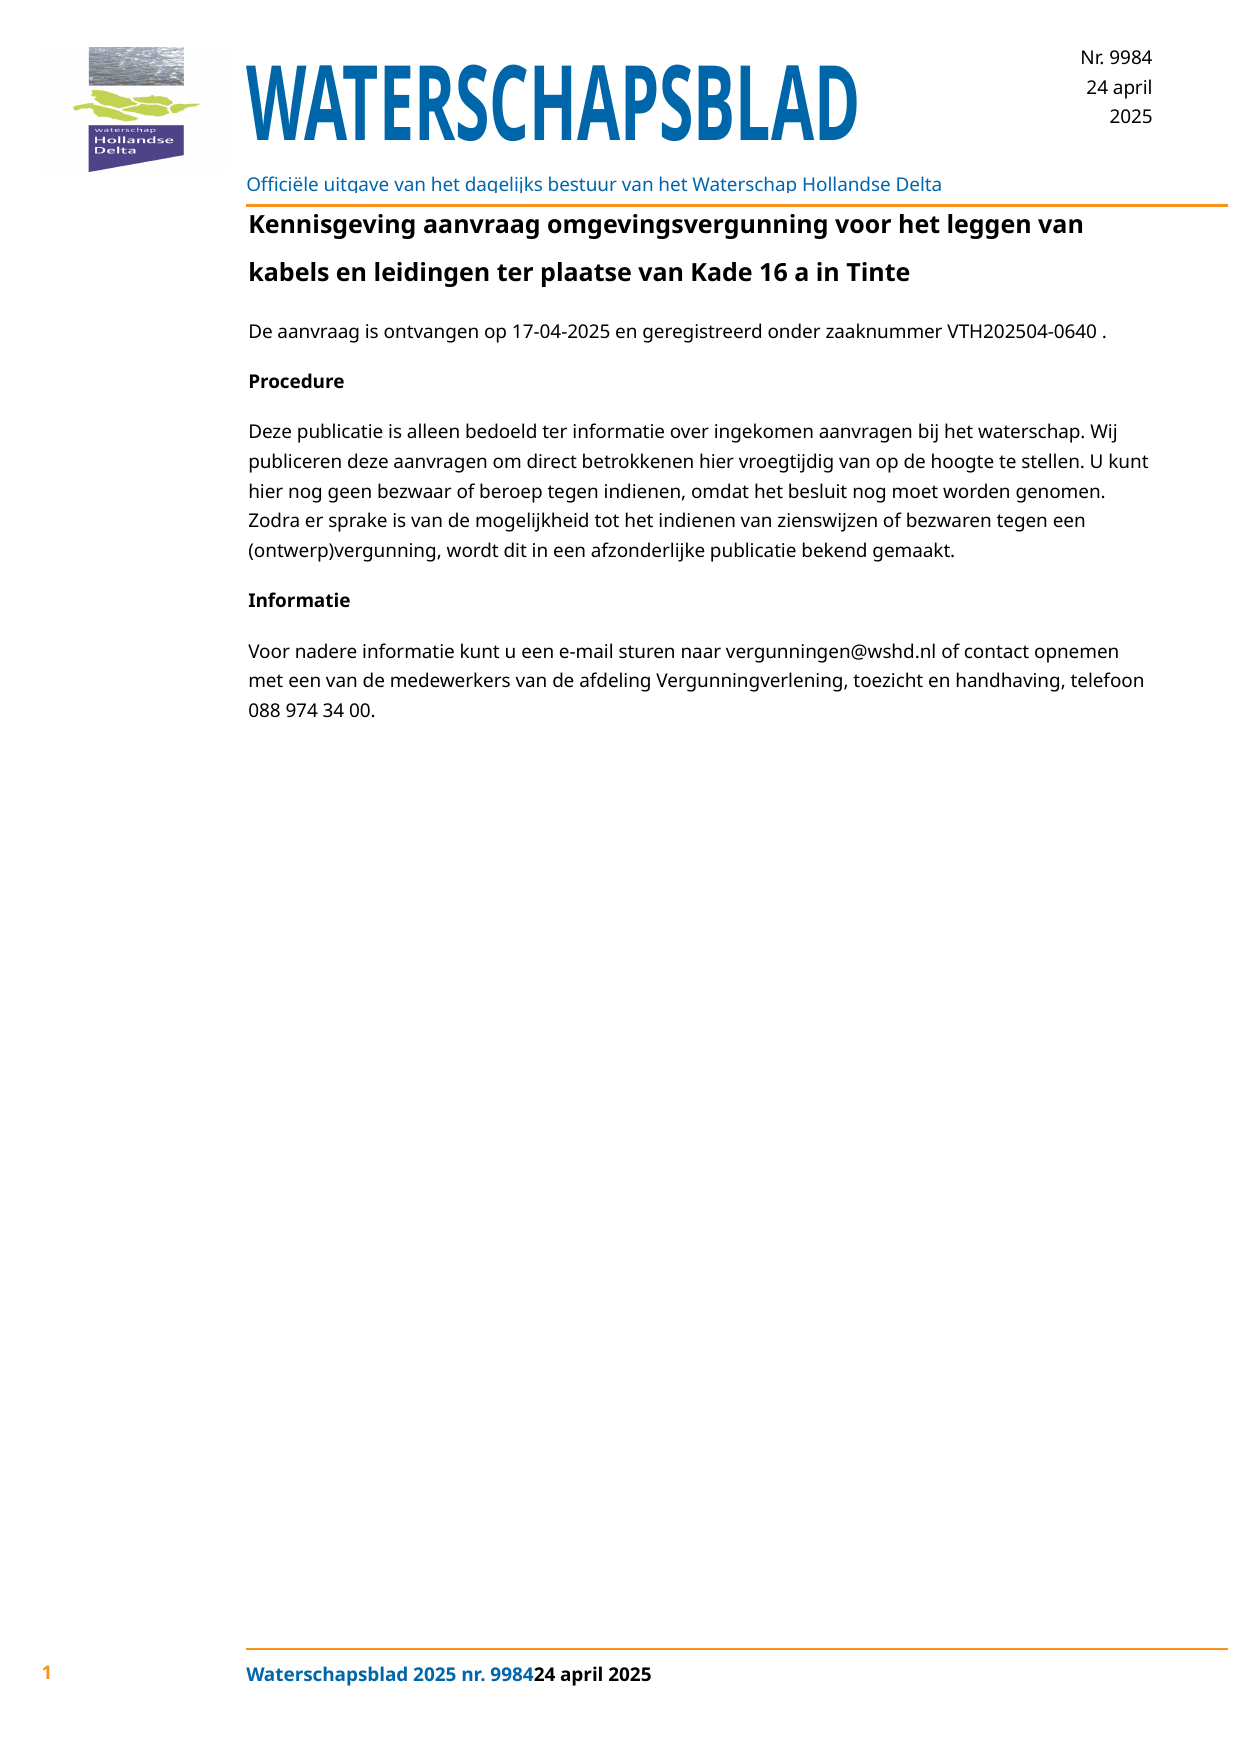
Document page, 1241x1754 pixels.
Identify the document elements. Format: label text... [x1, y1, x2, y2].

text Procedure [248, 368, 1152, 394]
text De aanvraag is ontvangen op 17-04-2025 en geregistreerd onder zaaknummer VTH202504-0640 . [248, 318, 1152, 344]
text Deze publicatie is alleen bedoeld ter informatie over ingekomen aanvragen bij het waterschap. Wij publiceren deze aanvragen om direct betrokkenen hier vroegtijdig van op de hoogte te stellen. U kunt hier nog geen bezwaar of beroep tegen indienen, omdat het besluit nog moet worden genomen. Zodra er sprake is van de mogelijkheid tot het indienen van zienswijzen of bezwaren tegen een (ontwerp)vergunning, wordt dit in een afzonderlijke publicatie bekend gemaakt. [248, 419, 1152, 563]
picture [41, 47, 231, 172]
text Voor nadere informatie kunt u een e-mail sturen naar vergunningen@wshd.nl of contact opnemen met een van de medewerkers van de afdeling Vergunningverlening, toezicht en handhaving, telefoon 088 974 34 00. [248, 638, 1152, 723]
text Kennisgeving aanvraag omgevingsvergunning voor het leggen van kabels en leidingen ter plaatse van Kade 16 a in Tinte [248, 207, 1152, 288]
text Informatie [248, 587, 1152, 613]
